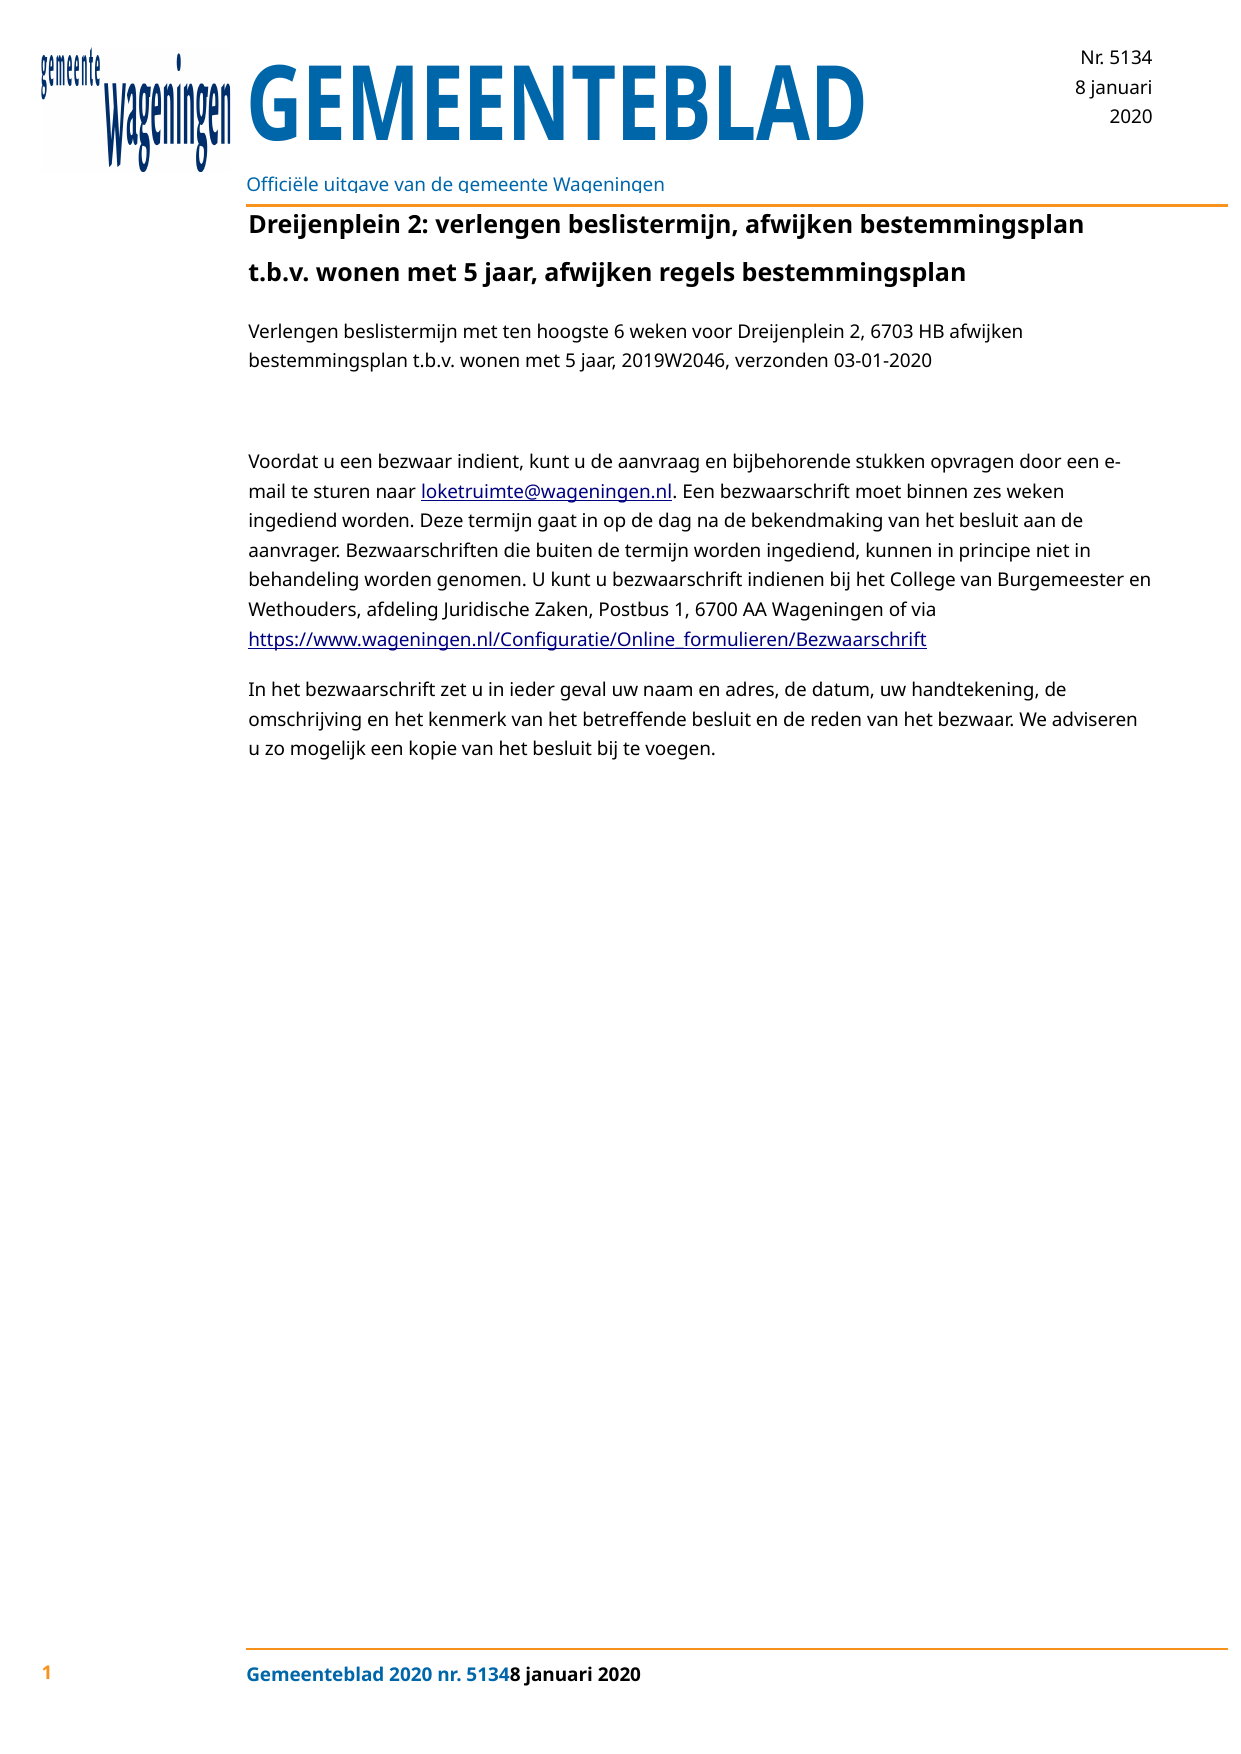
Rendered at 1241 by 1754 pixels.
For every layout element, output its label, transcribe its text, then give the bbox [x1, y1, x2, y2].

text Voordat u een bezwaar indient, kunt u de aanvraag en bijbehorende stukken opvragen door een e-mail te sturen naar loketruimte@wageningen.nl. Een bezwaarschrift moet binnen zes weken ingediend worden. Deze termijn gaat in op de dag na de bekendmaking van het besluit aan de aanvrager. Bezwaarschriften die buiten de termijn worden ingediend, kunnen in principe niet in behandeling worden genomen. U kunt u bezwaarschrift indienen bij het College van Burgemeester en Wethouders, afdeling Juridische Zaken, Postbus 1, 6700 AA Wageningen of via https://www.wageningen.nl/Configuratie/Online_formulieren/Bezwaarschrift [248, 448, 1152, 652]
text Dreijenplein 2: verlengen beslistermijn, afwijken bestemmingsplan t.b.v. wonen met 5 jaar, afwijken regels bestemmingsplan [248, 207, 1152, 288]
picture [41, 47, 231, 172]
text Verlengen beslistermijn met ten hoogste 6 weken voor Dreijenplein 2, 6703 HB afwijken bestemmingsplan t.b.v. wonen met 5 jaar, 2019W2046, verzonden 03-01-2020 [248, 318, 1152, 373]
text In het bezwaarschrift zet u in ieder geval uw naam en adres, de datum, uw handtekening, de omschrijving en het kenmerk van het betreffende besluit en de reden van het bezwaar. We adviseren u zo mogelijk een kopie van het besluit bij te voegen. [248, 676, 1152, 761]
